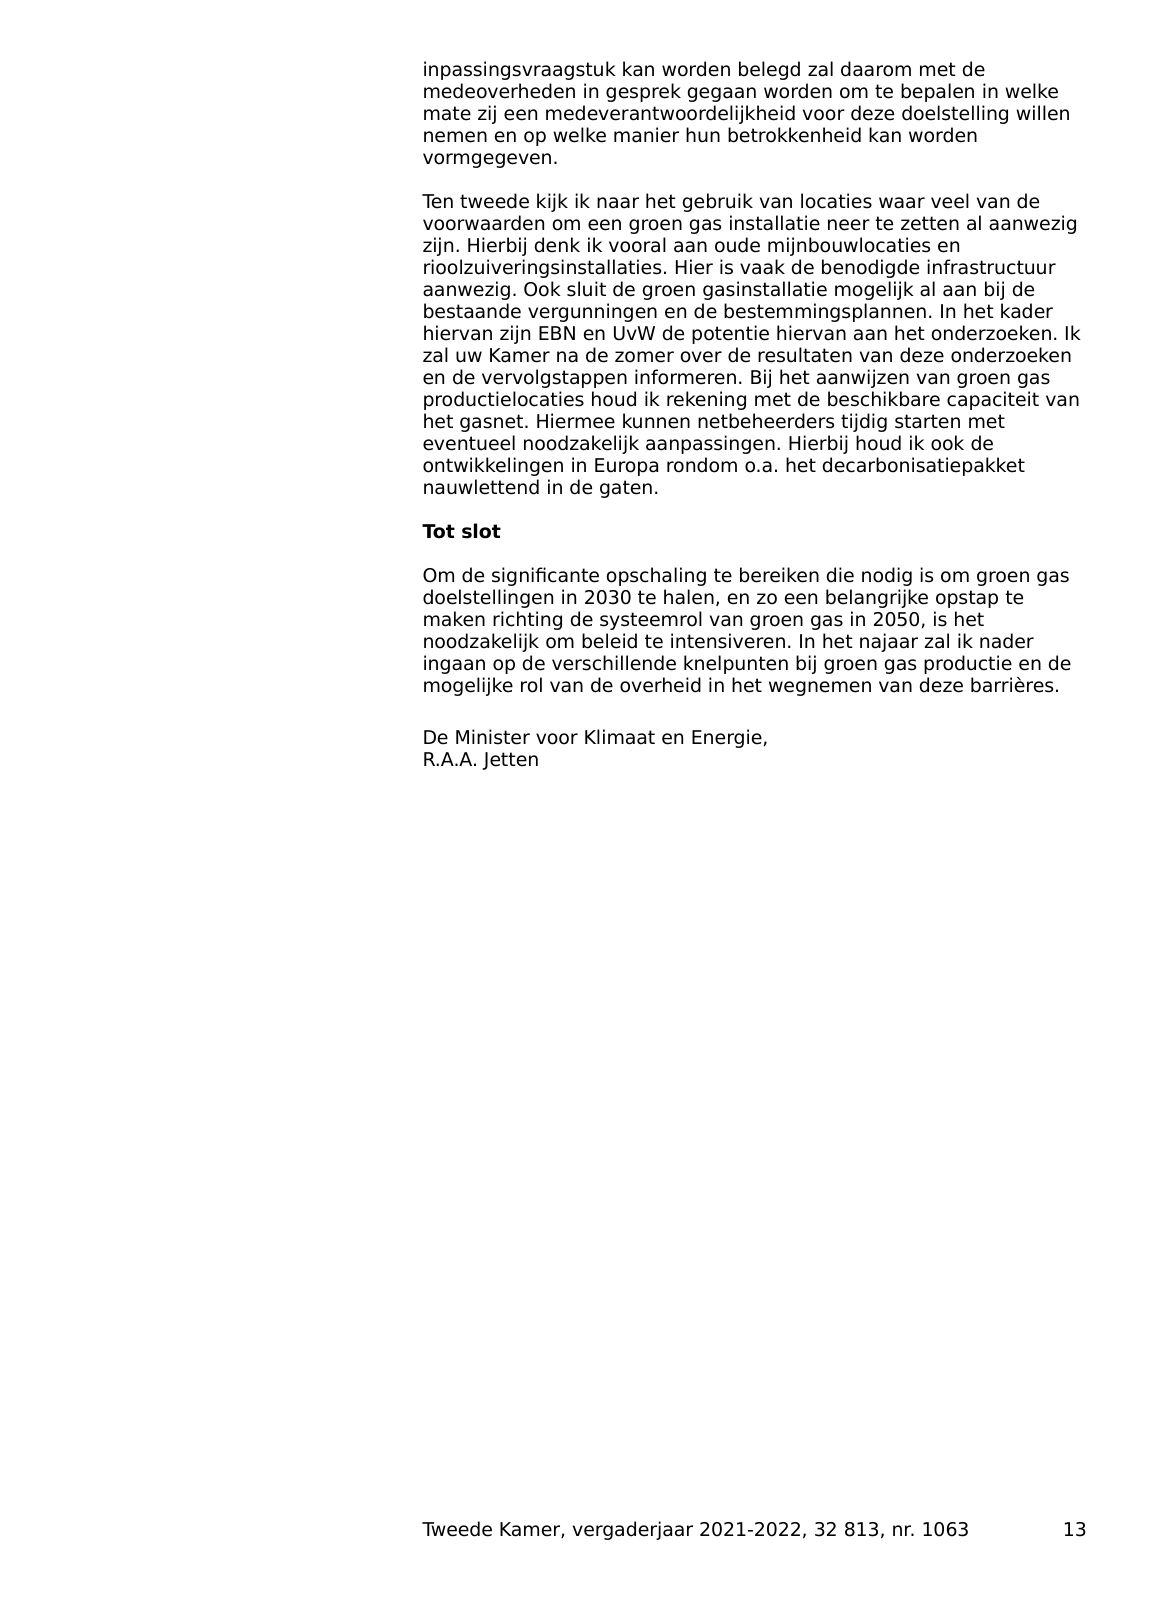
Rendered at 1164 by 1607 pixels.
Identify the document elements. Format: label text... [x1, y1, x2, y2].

subtitle Tot slot [422, 521, 1087, 543]
text Ten tweede kijk ik naar het gebruik van locaties waar veel van de voorwaarden om een groen gas installatie neer te zetten al aanwezig zijn. Hierbij denk ik vooral aan oude mijnbouwlocaties en rioolzuiveringsinstallaties. Hier is vaak de benodigde infrastructuur aanwezig. Ook sluit de groen gasinstallatie mogelijk al aan bij de bestaande vergunningen en de bestemmingsplannen. In het kader hiervan zijn EBN en UvW de potentie hiervan aan het onderzoeken. Ik zal uw Kamer na de zomer over de resultaten van deze onderzoeken en de vervolgstappen informeren. Bij het aanwijzen van groen gas productielocaties houd ik rekening met de beschikbare capaciteit van het gasnet. Hiermee kunnen netbeheerders tijdig starten met eventueel noodzakelijk aanpassingen. Hierbij houd ik ook de ontwikkelingen in Europa rondom o.a. het decarbonisatiepakket nauwlettend in de gaten. [422, 191, 1087, 499]
text Om de significante opschaling te bereiken die nodig is om groen gas doelstellingen in 2030 te halen, en zo een belangrijke opstap te maken richting de systeemrol van groen gas in 2050, is het noodzakelijk om beleid te intensiveren. In het najaar zal ik nader ingaan op de verschillende knelpunten bij groen gas productie en de mogelijke rol van de overheid in het wegnemen van deze barrières. [422, 565, 1087, 697]
text inpassingsvraagstuk kan worden belegd zal daarom met de medeoverheden in gesprek gegaan worden om te bepalen in welke mate zij een medeverantwoordelijkheid voor deze doelstelling willen nemen en op welke manier hun betrokkenheid kan worden vormgegeven. [422, 59, 1087, 169]
text De Minister voor Klimaat en Energie, R.A.A. Jetten [422, 727, 1087, 771]
